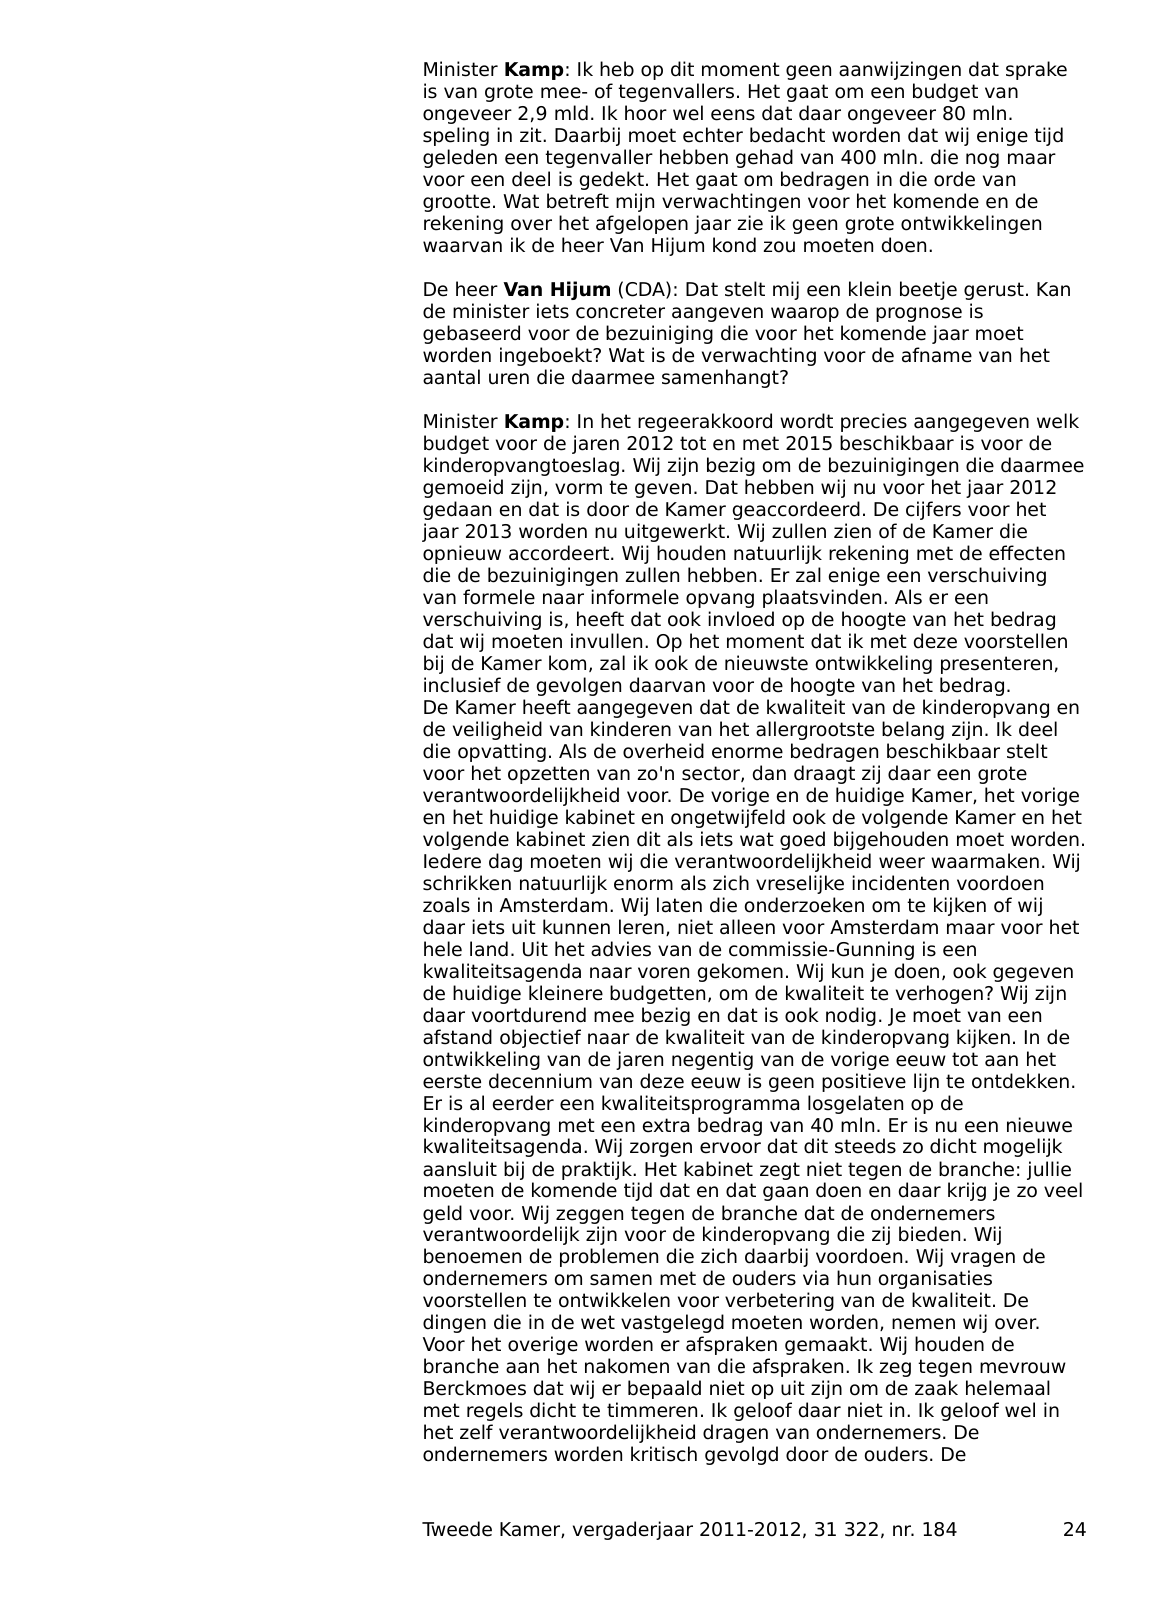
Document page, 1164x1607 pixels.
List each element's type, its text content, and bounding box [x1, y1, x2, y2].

text Minister Kamp: Ik heb op dit moment geen aanwijzingen dat sprake is van grote mee- of tegenvallers. Het gaat om een budget van ongeveer 2,9 mld. Ik hoor wel eens dat daar ongeveer 80 mln. speling in zit. Daarbij moet echter bedacht worden dat wij enige tijd geleden een tegenvaller hebben gehad van 400 mln. die nog maar voor een deel is gedekt. Het gaat om bedragen in die orde van grootte. Wat betreft mijn verwachtingen voor het komende en de rekening over het afgelopen jaar zie ik geen grote ontwikkelingen waarvan ik de heer Van Hijum kond zou moeten doen. [422, 59, 1087, 257]
text De Kamer heeft aangegeven dat de kwaliteit van de kinderopvang en de veiligheid van kinderen van het allergrootste belang zijn. Ik deel die opvatting. Als de overheid enorme bedragen beschikbaar stelt voor het opzetten van zo'n sector, dan draagt zij daar een grote verantwoordelijkheid voor. De vorige en de huidige Kamer, het vorige en het huidige kabinet en ongetwijfeld ook de volgende Kamer en het volgende kabinet zien dit als iets wat goed bijgehouden moet worden. Iedere dag moeten wij die verantwoordelijkheid weer waarmaken. Wij schrikken natuurlijk enorm als zich vreselijke incidenten voordoen zoals in Amsterdam. Wij laten die onderzoeken om te kijken of wij daar iets uit kunnen leren, niet alleen voor Amsterdam maar voor het hele land. Uit het advies van de commissie-Gunning is een kwaliteitsagenda naar voren gekomen. Wij kun je doen, ook gegeven de huidige kleinere budgetten, om de kwaliteit te verhogen? Wij zijn daar voortdurend mee bezig en dat is ook nodig. Je moet van een afstand objectief naar de kwaliteit van de kinderopvang kijken. In de ontwikkeling van de jaren negentig van de vorige eeuw tot aan het eerste decennium van deze eeuw is geen positieve lijn te ontdekken. Er is al eerder een kwaliteitsprogramma losgelaten op de kinderopvang met een extra bedrag van 40 mln. Er is nu een nieuwe kwaliteitsagenda. Wij zorgen ervoor dat dit steeds zo dicht mogelijk aansluit bij de praktijk. Het kabinet zegt niet tegen de branche: jullie moeten de komende tijd dat en dat gaan doen en daar krijg je zo veel geld voor. Wij zeggen tegen de branche dat de ondernemers verantwoordelijk zijn voor de kinderopvang die zij bieden. Wij benoemen de problemen die zich daarbij voordoen. Wij vragen de ondernemers om samen met de ouders via hun organisaties voorstellen te ontwikkelen voor verbetering van de kwaliteit. De dingen die in de wet vastgelegd moeten worden, nemen wij over. Voor het overige worden er afspraken gemaakt. Wij houden de branche aan het nakomen van die afspraken. Ik zeg tegen mevrouw Berckmoes dat wij er bepaald niet op uit zijn om de zaak helemaal met regels dicht te timmeren. Ik geloof daar niet in. Ik geloof wel in het zelf verantwoordelijkheid dragen van ondernemers. De ondernemers worden kritisch gevolgd door de ouders. De [422, 697, 1087, 1466]
text Minister Kamp: In het regeerakkoord wordt precies aangegeven welk budget voor de jaren 2012 tot en met 2015 beschikbaar is voor de kinderopvangtoeslag. Wij zijn bezig om de bezuinigingen die daarmee gemoeid zijn, vorm te geven. Dat hebben wij nu voor het jaar 2012 gedaan en dat is door de Kamer geaccordeerd. De cijfers voor het jaar 2013 worden nu uitgewerkt. Wij zullen zien of de Kamer die opnieuw accordeert. Wij houden natuurlijk rekening met de effecten die de bezuinigingen zullen hebben. Er zal enige een verschuiving van formele naar informele opvang plaatsvinden. Als er een verschuiving is, heeft dat ook invloed op de hoogte van het bedrag dat wij moeten invullen. Op het moment dat ik met deze voorstellen bij de Kamer kom, zal ik ook de nieuwste ontwikkeling presenteren, inclusief de gevolgen daarvan voor de hoogte van het bedrag. [422, 411, 1087, 697]
text De heer Van Hijum (CDA): Dat stelt mij een klein beetje gerust. Kan de minister iets concreter aangeven waarop de prognose is gebaseerd voor de bezuiniging die voor het komende jaar moet worden ingeboekt? Wat is de verwachting voor de afname van het aantal uren die daarmee samenhangt? [422, 279, 1087, 389]
